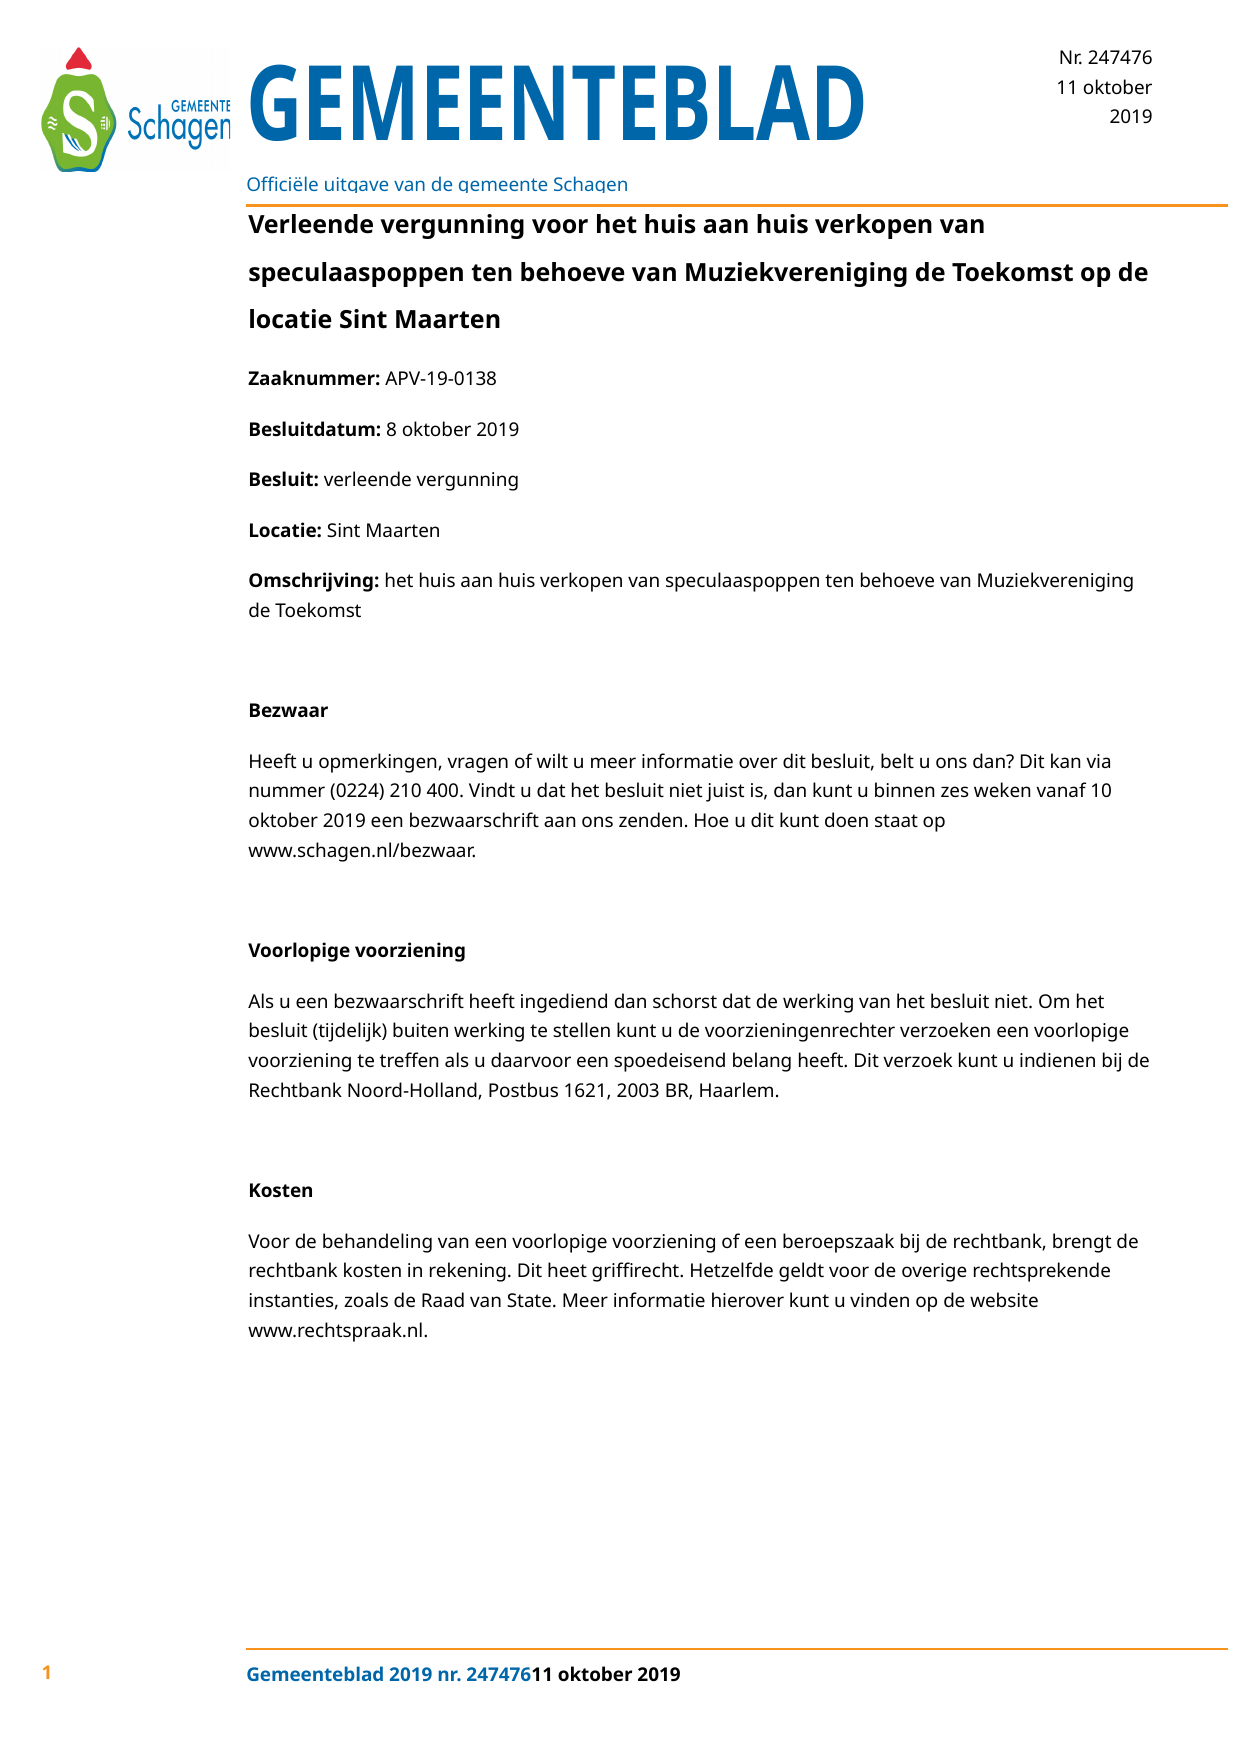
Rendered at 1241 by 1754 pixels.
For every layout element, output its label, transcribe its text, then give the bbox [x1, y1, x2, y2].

text Omschrijving: het huis aan huis verkopen van speculaaspoppen ten behoeve van Muziekvereniging de Toekomst [248, 567, 1152, 622]
text Voorlopige voorziening [248, 938, 1152, 963]
text Locatie: Sint Maarten [248, 517, 1152, 542]
text Heeft u opmerkingen, vragen of wilt u meer informatie over dit besluit, belt u ons dan? Dit kan via nummer (0224) 210 400. Vindt u dat het besluit niet juist is, dan kunt u binnen zes weken vanaf 10 oktober 2019 een bezwaarschrift aan ons zenden. Hoe u dit kunt doen staat op www.schagen.nl/bezwaar. [248, 748, 1152, 862]
text Voor de behandeling van een voorlopige voorziening of een beroepszaak bij de rechtbank, brengt de rechtbank kosten in rekening. Dit heet griffirecht. Hetzelfde geldt voor de overige rechtsprekende instanties, zoals de Raad van State. Meer informatie hierover kunt u vinden op de website www.rechtspraak.nl. [248, 1228, 1152, 1342]
text Bezwaar [248, 698, 1152, 723]
picture [41, 47, 231, 172]
text Besluitdatum: 8 oktober 2019 [248, 416, 1152, 442]
text Zaaknummer: APV-19-0138 [248, 366, 1152, 391]
text Als u een bezwaarschrift heeft ingediend dan schorst dat de werking van het besluit niet. Om het besluit (tijdelijk) buiten werking te stellen kunt u de voorzieningenrechter verzoeken een voorlopige voorziening te treffen als u daarvoor een spoedeisend belang heeft. Dit verzoek kunt u indienen bij de Rechtbank Noord-Holland, Postbus 1621, 2003 BR, Haarlem. [248, 988, 1152, 1102]
text Verleende vergunning voor het huis aan huis verkopen van speculaaspoppen ten behoeve van Muziekvereniging de Toekomst op de locatie Sint Maarten [248, 207, 1152, 336]
text Besluit: verleende vergunning [248, 466, 1152, 492]
text Kosten [248, 1178, 1152, 1203]
